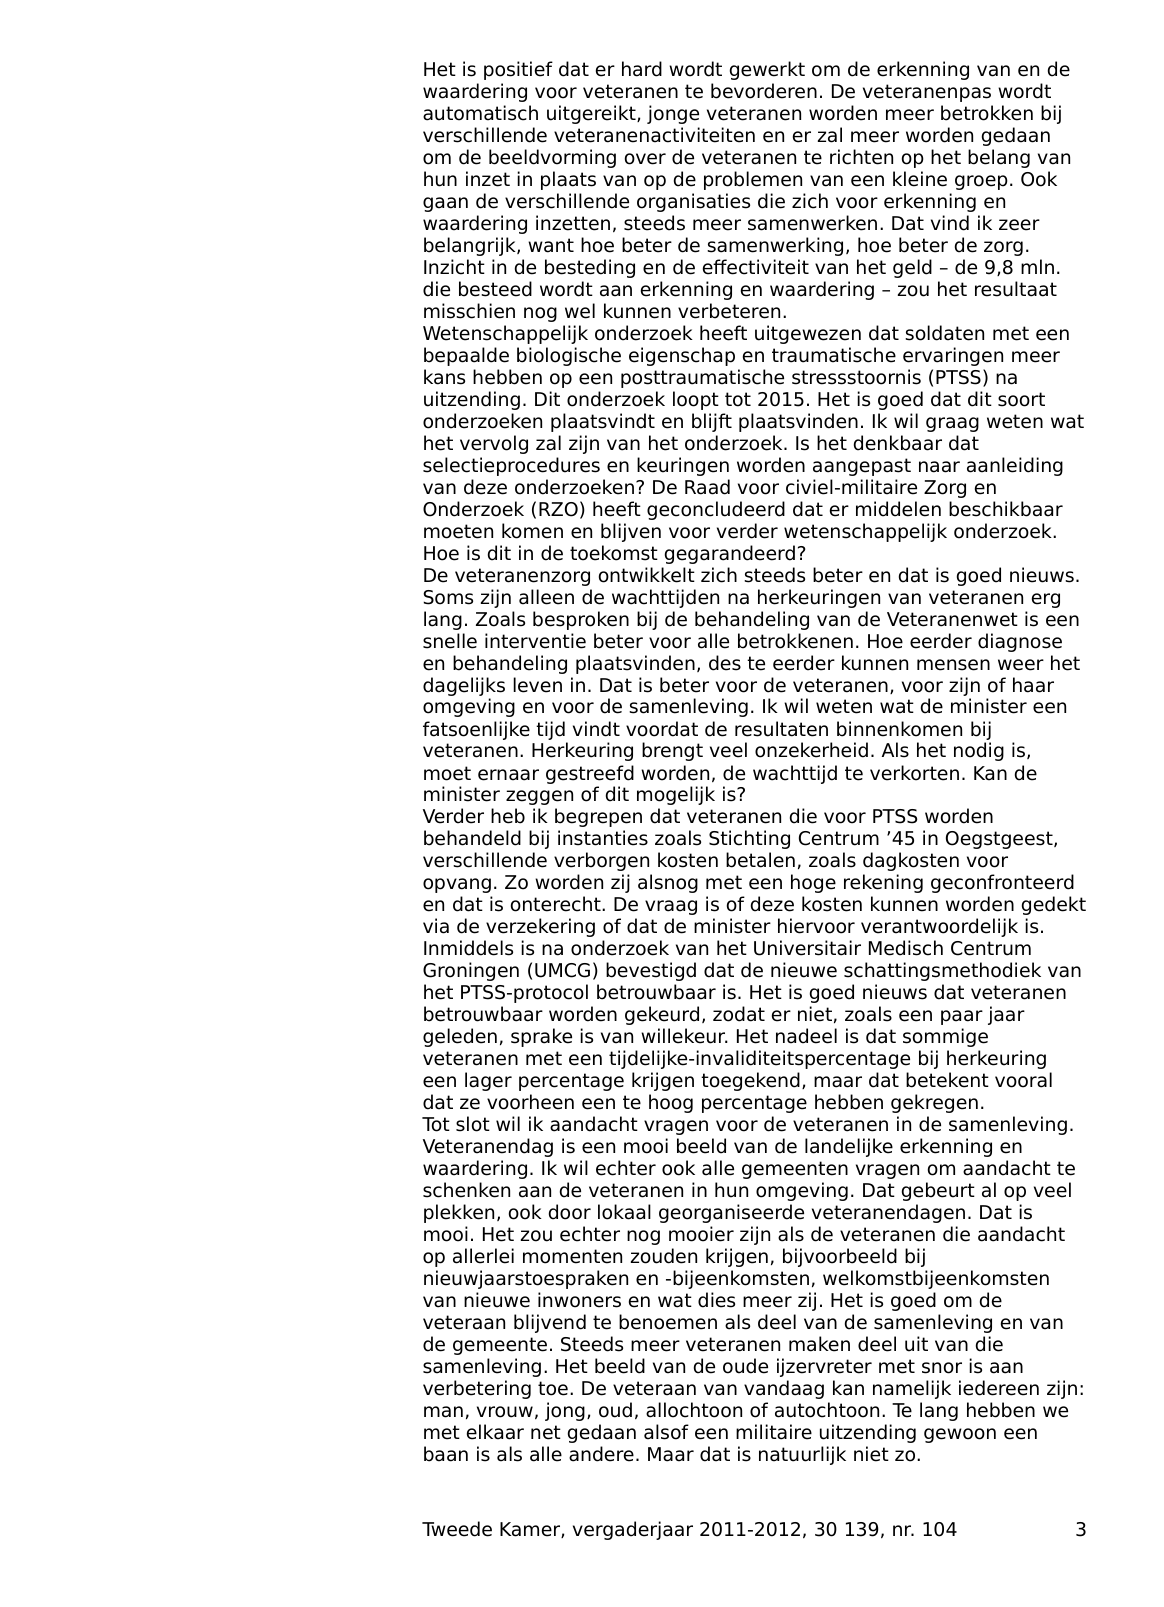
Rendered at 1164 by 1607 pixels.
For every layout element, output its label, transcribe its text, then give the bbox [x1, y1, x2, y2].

text De veteranenzorg ontwikkelt zich steeds beter en dat is goed nieuws. Soms zijn alleen de wachttijden na herkeuringen van veteranen erg lang. Zoals besproken bij de behandeling van de Veteranenwet is een snelle interventie beter voor alle betrokkenen. Hoe eerder diagnose en behandeling plaatsvinden, des te eerder kunnen mensen weer het dagelijks leven in. Dat is beter voor de veteranen, voor zijn of haar omgeving en voor de samenleving. Ik wil weten wat de minister een fatsoenlijke tijd vindt voordat de resultaten binnenkomen bij veteranen. Herkeuring brengt veel onzekerheid. Als het nodig is, moet ernaar gestreefd worden, de wachttijd te verkorten. Kan de minister zeggen of dit mogelijk is? [422, 564, 1087, 806]
text Inmiddels is na onderzoek van het Universitair Medisch Centrum Groningen (UMCG) bevestigd dat de nieuwe schattingsmethodiek van het PTSS-protocol betrouwbaar is. Het is goed nieuws dat veteranen betrouwbaar worden gekeurd, zodat er niet, zoals een paar jaar geleden, sprake is van willekeur. Het nadeel is dat sommige veteranen met een tijdelijke-invaliditeitspercentage bij herkeuring een lager percentage krijgen toegekend, maar dat betekent vooral dat ze voorheen een te hoog percentage hebben gekregen. [422, 938, 1087, 1114]
text Wetenschappelijk onderzoek heeft uitgewezen dat soldaten met een bepaalde biologische eigenschap en traumatische ervaringen meer kans hebben op een posttraumatische stressstoornis (PTSS) na uitzending. Dit onderzoek loopt tot 2015. Het is goed dat dit soort onderzoeken plaatsvindt en blijft plaatsvinden. Ik wil graag weten wat het vervolg zal zijn van het onderzoek. Is het denkbaar dat selectieprocedures en keuringen worden aangepast naar aanleiding van deze onderzoeken? De Raad voor civiel-militaire Zorg en Onderzoek (RZO) heeft geconcludeerd dat er middelen beschikbaar moeten komen en blijven voor verder wetenschappelijk onderzoek. Hoe is dit in de toekomst gegarandeerd? [422, 323, 1087, 564]
text Verder heb ik begrepen dat veteranen die voor PTSS worden behandeld bij instanties zoals Stichting Centrum ’45 in Oegstgeest, verschillende verborgen kosten betalen, zoals dagkosten voor opvang. Zo worden zij alsnog met een hoge rekening geconfronteerd en dat is onterecht. De vraag is of deze kosten kunnen worden gedekt via de verzekering of dat de minister hiervoor verantwoordelijk is. [422, 806, 1087, 938]
text Tot slot wil ik aandacht vragen voor de veteranen in de samenleving. Veteranendag is een mooi beeld van de landelijke erkenning en waardering. Ik wil echter ook alle gemeenten vragen om aandacht te schenken aan de veteranen in hun omgeving. Dat gebeurt al op veel plekken, ook door lokaal georganiseerde veteranendagen. Dat is mooi. Het zou echter nog mooier zijn als de veteranen die aandacht op allerlei momenten zouden krijgen, bijvoorbeeld bij nieuwjaarstoespraken en -bijeenkomsten, welkomstbijeenkomsten van nieuwe inwoners en wat dies meer zij. Het is goed om de veteraan blijvend te benoemen als deel van de samenleving en van de gemeente. Steeds meer veteranen maken deel uit van die samenleving. Het beeld van de oude ijzervreter met snor is aan verbetering toe. De veteraan van vandaag kan namelijk iedereen zijn: man, vrouw, jong, oud, allochtoon of autochtoon. Te lang hebben we met elkaar net gedaan alsof een militaire uitzending gewoon een baan is als alle andere. Maar dat is natuurlijk niet zo. [422, 1114, 1087, 1466]
text Het is positief dat er hard wordt gewerkt om de erkenning van en de waardering voor veteranen te bevorderen. De veteranenpas wordt automatisch uitgereikt, jonge veteranen worden meer betrokken bij verschillende veteranenactiviteiten en er zal meer worden gedaan om de beeldvorming over de veteranen te richten op het belang van hun inzet in plaats van op de problemen van een kleine groep. Ook gaan de verschillende organisaties die zich voor erkenning en waardering inzetten, steeds meer samenwerken. Dat vind ik zeer belangrijk, want hoe beter de samenwerking, hoe beter de zorg. Inzicht in de besteding en de effectiviteit van het geld – de 9,8 mln. die besteed wordt aan erkenning en waardering – zou het resultaat misschien nog wel kunnen verbeteren. [422, 59, 1087, 323]
